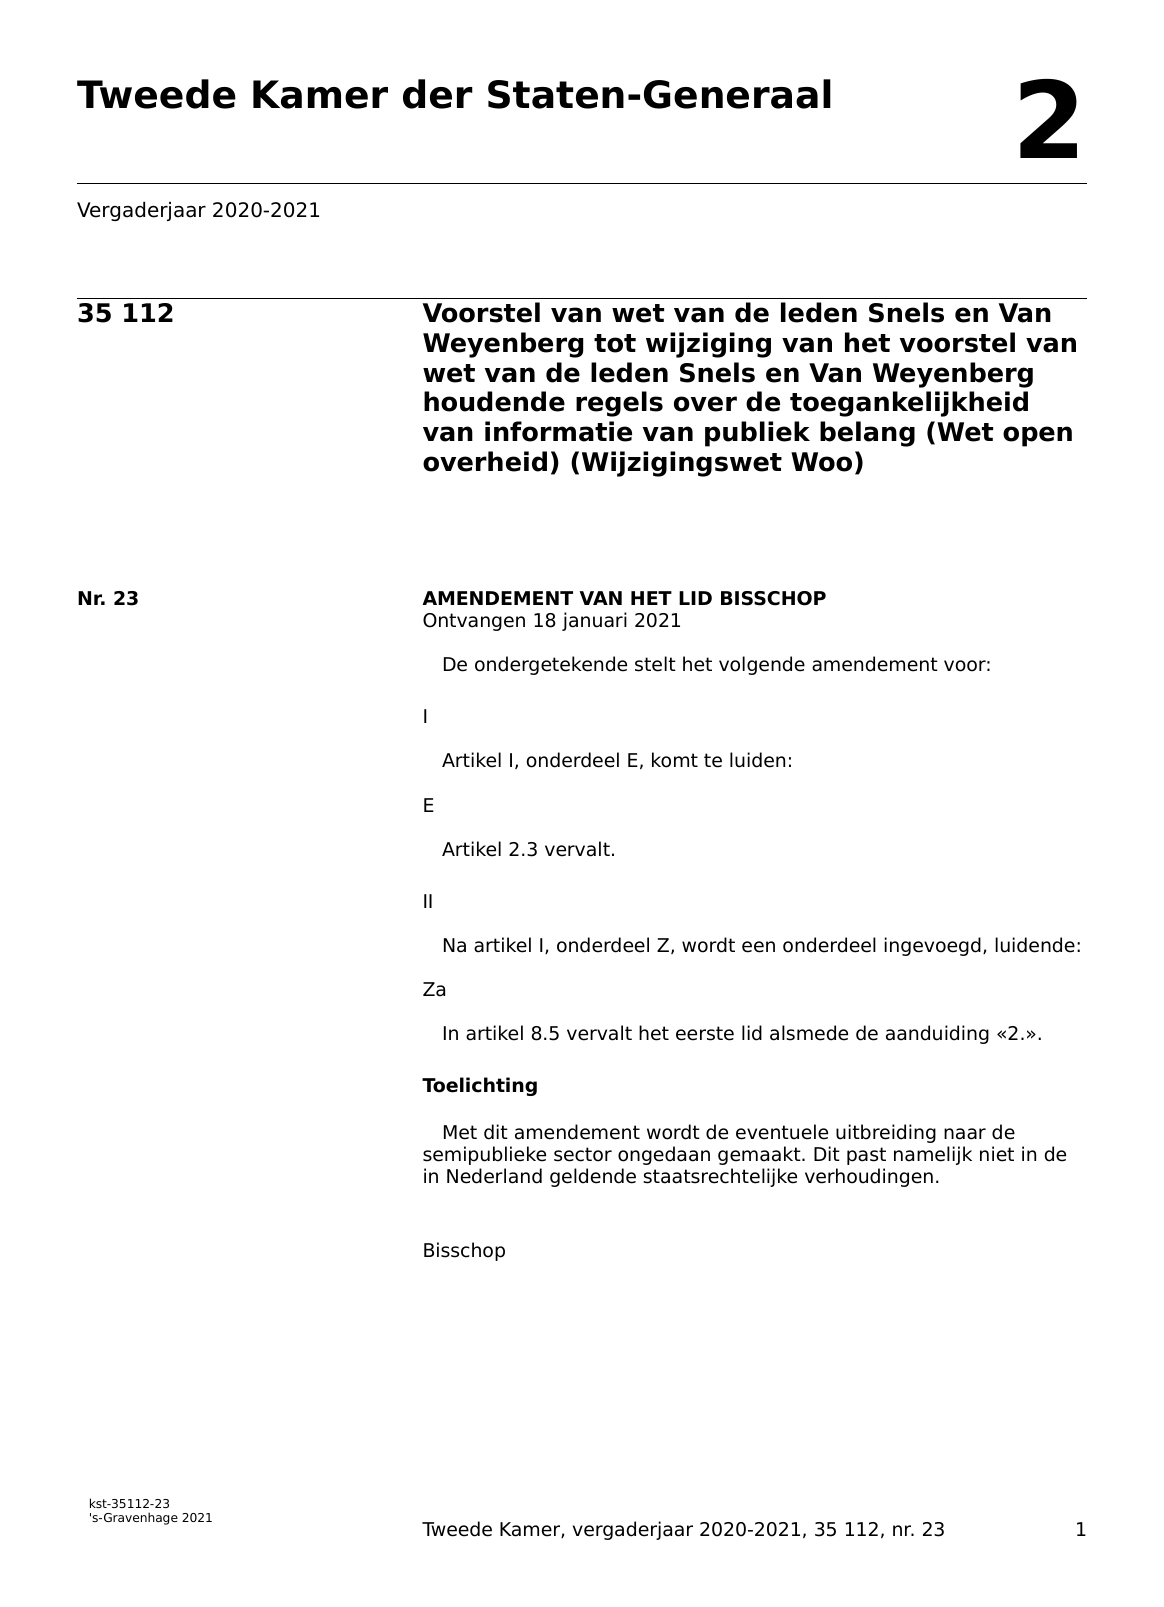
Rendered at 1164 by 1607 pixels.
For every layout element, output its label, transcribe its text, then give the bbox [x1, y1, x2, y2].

subtitle II [422, 891, 1087, 913]
text Met dit amendement wordt de eventuele uitbreiding naar de semipublieke sector ongedaan gemaakt. Dit past namelijk niet in de in Nederland geldende staatsrechtelijke verhoudingen. [422, 1122, 1087, 1188]
text Artikel I, onderdeel E, komt te luiden: [422, 750, 1087, 772]
text Bisschop [422, 1218, 1087, 1262]
text kst-35112-23 [88, 1497, 323, 1511]
table_header 2 [886, 59, 1087, 183]
table_cell Vergaderjaar 2020-2021 [77, 184, 1087, 298]
text Ontvangen 18 januari 2021 [422, 610, 1087, 632]
subtitle Toelichting [422, 1075, 1087, 1097]
text Za [422, 979, 1087, 1001]
table_header Tweede Kamer der Staten-Generaal [77, 59, 886, 183]
text 's-Gravenhage 2021 [88, 1511, 323, 1525]
text Artikel 2.3 vervalt. [422, 839, 1087, 861]
text Na artikel I, onderdeel Z, wordt een onderdeel ingevoegd, luidende: [422, 935, 1087, 957]
subtitle 35 112 Voorstel van wet van de leden Snels en Van Weyenberg tot wijziging van het voorstel van wet van de leden Snels en Van Weyenberg houdende regels over de toegankelijkheid van informatie van publiek belang (Wet open overheid) (Wijzigingswet Woo) [77, 299, 1087, 477]
text E [422, 794, 1087, 817]
text De ondergetekende stelt het volgende amendement voor: [422, 654, 1087, 676]
subtitle Nr. 23 AMENDEMENT VAN HET LID BISSCHOP [77, 588, 1087, 610]
text In artikel 8.5 vervalt het eerste lid alsmede de aanduiding «2.». [422, 1023, 1087, 1045]
subtitle I [422, 706, 1087, 728]
